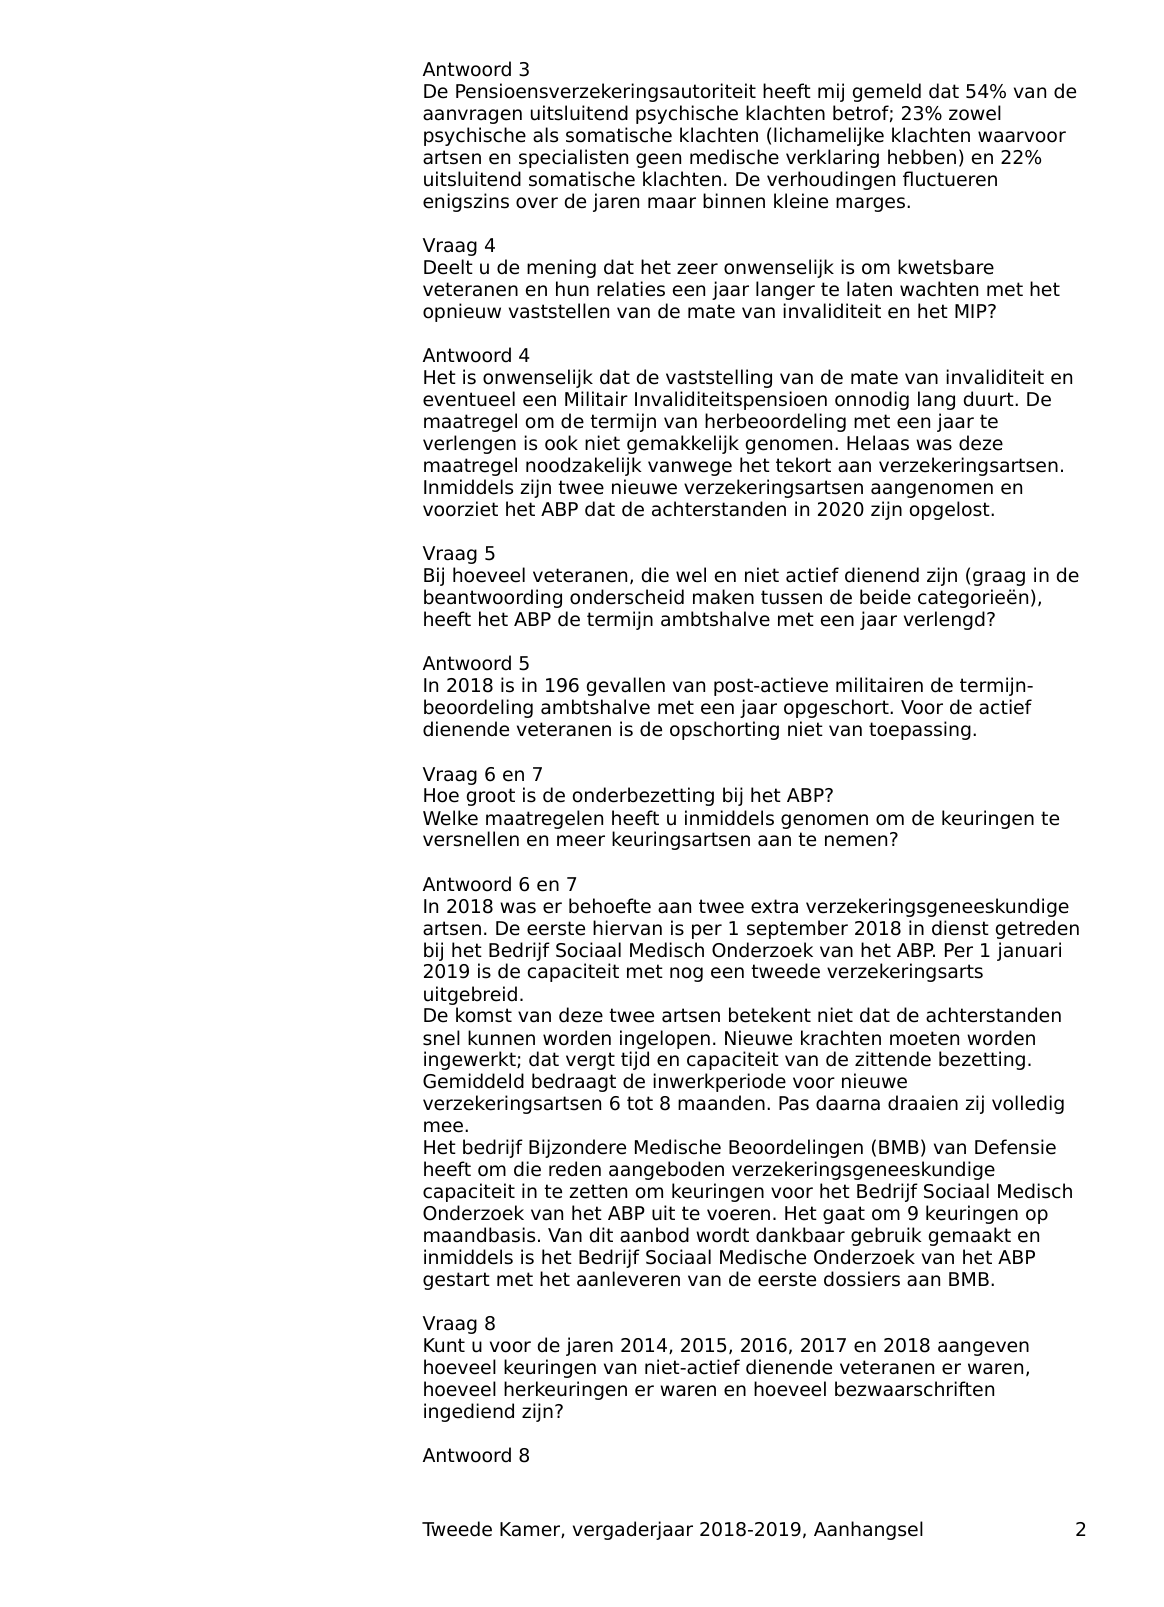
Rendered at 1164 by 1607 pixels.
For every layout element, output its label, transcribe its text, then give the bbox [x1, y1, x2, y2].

text Vraag 4 [422, 235, 1087, 257]
text In 2018 is in 196 gevallen van post-actieve militairen de termijn-beoordeling ambtshalve met een jaar opgeschort. Voor de actief dienende veteranen is de opschorting niet van toepassing. [422, 675, 1087, 741]
text Welke maatregelen heeft u inmiddels genomen om de keuringen te versnellen en meer keuringsartsen aan te nemen? [422, 807, 1087, 851]
text Het is onwenselijk dat de vaststelling van de mate van invaliditeit en eventueel een Militair Invaliditeitspensioen onnodig lang duurt. De maatregel om de termijn van herbeoordeling met een jaar te verlengen is ook niet gemakkelijk genomen. Helaas was deze maatregel noodzakelijk vanwege het tekort aan verzekeringsartsen. Inmiddels zijn twee nieuwe verzekeringsartsen aangenomen en voorziet het ABP dat de achterstanden in 2020 zijn opgelost. [422, 367, 1087, 521]
text Bij hoeveel veteranen, die wel en niet actief dienend zijn (graag in de beantwoording onderscheid maken tussen de beide categorieën), heeft het ABP de termijn ambtshalve met een jaar verlengd? [422, 565, 1087, 631]
text Kunt u voor de jaren 2014, 2015, 2016, 2017 en 2018 aangeven hoeveel keuringen van niet-actief dienende veteranen er waren, hoeveel herkeuringen er waren en hoeveel bezwaarschriften ingediend zijn? [422, 1335, 1087, 1423]
text Antwoord 8 [422, 1445, 1087, 1467]
text De komst van deze twee artsen betekent niet dat de achterstanden snel kunnen worden ingelopen. Nieuwe krachten moeten worden ingewerkt; dat vergt tijd en capaciteit van de zittende bezetting. Gemiddeld bedraagt de inwerkperiode voor nieuwe verzekeringsartsen 6 tot 8 maanden. Pas daarna draaien zij volledig mee. [422, 1005, 1087, 1137]
text Antwoord 4 [422, 345, 1087, 367]
text Antwoord 3 [422, 59, 1087, 81]
text De Pensioensverzekeringsautoriteit heeft mij gemeld dat 54% van de aanvragen uitsluitend psychische klachten betrof; 23% zowel psychische als somatische klachten (lichamelijke klachten waarvoor artsen en specialisten geen medische verklaring hebben) en 22% uitsluitend somatische klachten. De verhoudingen fluctueren enigszins over de jaren maar binnen kleine marges. [422, 81, 1087, 213]
text In 2018 was er behoefte aan twee extra verzekeringsgeneeskundige artsen. De eerste hiervan is per 1 september 2018 in dienst getreden bij het Bedrijf Sociaal Medisch Onderzoek van het ABP. Per 1 januari 2019 is de capaciteit met nog een tweede verzekeringsarts uitgebreid. [422, 896, 1087, 1005]
text Hoe groot is de onderbezetting bij het ABP? [422, 785, 1087, 807]
text Antwoord 5 [422, 653, 1087, 675]
text Het bedrijf Bijzondere Medische Beoordelingen (BMB) van Defensie heeft om die reden aangeboden verzekeringsgeneeskundige capaciteit in te zetten om keuringen voor het Bedrijf Sociaal Medisch Onderzoek van het ABP uit te voeren. Het gaat om 9 keuringen op maandbasis. Van dit aanbod wordt dankbaar gebruik gemaakt en inmiddels is het Bedrijf Sociaal Medische Onderzoek van het ABP gestart met het aanleveren van de eerste dossiers aan BMB. [422, 1137, 1087, 1291]
text Deelt u de mening dat het zeer onwenselijk is om kwetsbare veteranen en hun relaties een jaar langer te laten wachten met het opnieuw vaststellen van de mate van invaliditeit en het MIP? [422, 257, 1087, 323]
text Antwoord 6 en 7 [422, 873, 1087, 896]
text Vraag 8 [422, 1313, 1087, 1335]
text Vraag 5 [422, 543, 1087, 565]
text Vraag 6 en 7 [422, 763, 1087, 785]
